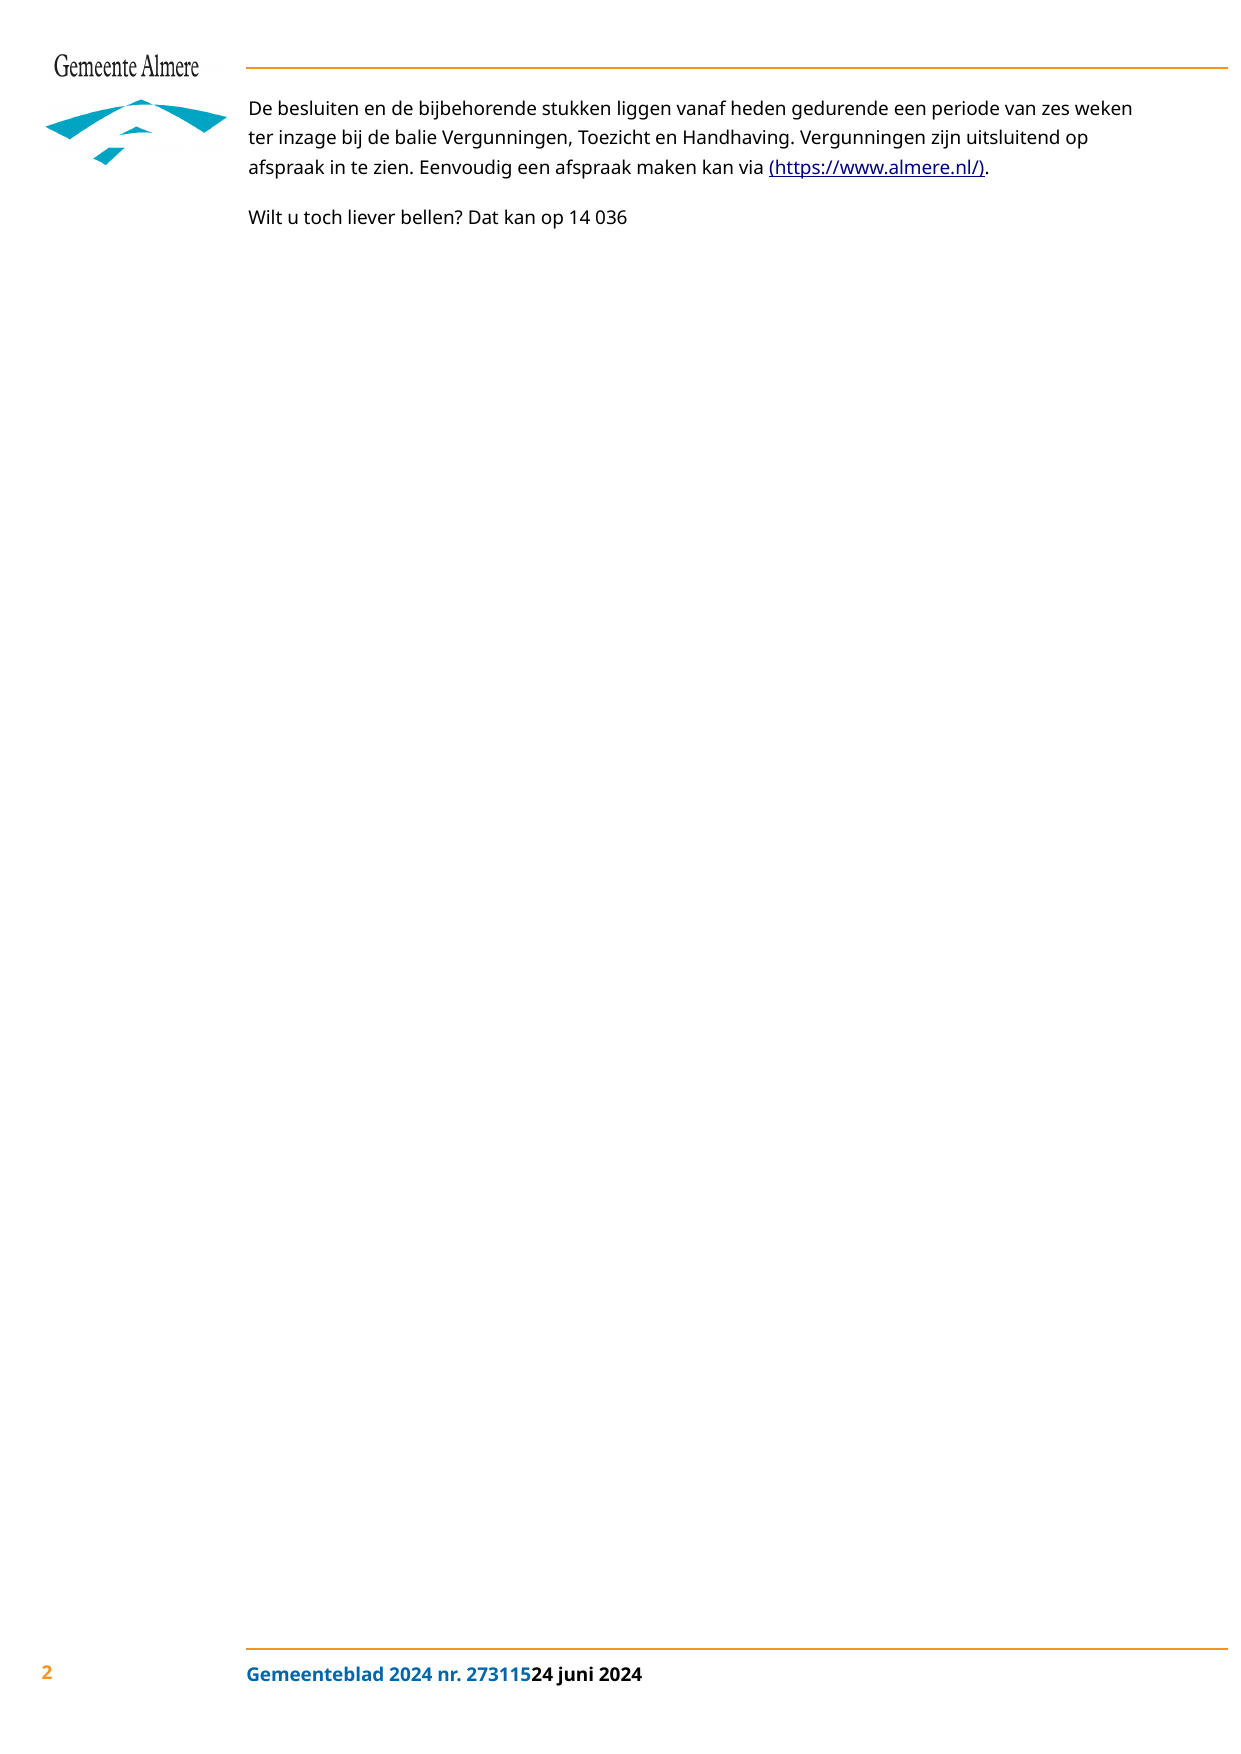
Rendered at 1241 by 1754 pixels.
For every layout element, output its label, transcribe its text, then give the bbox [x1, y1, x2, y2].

picture [41, 47, 231, 172]
text Wilt u toch liever bellen? Dat kan op 14 036 [248, 204, 1152, 230]
text De besluiten en de bijbehorende stukken liggen vanaf heden gedurende een periode van zes weken ter inzage bij de balie Vergunningen, Toezicht en Handhaving. Vergunningen zijn uitsluitend op afspraak in te zien. Eenvoudig een afspraak maken kan via (https://www.almere.nl/). [248, 95, 1152, 180]
